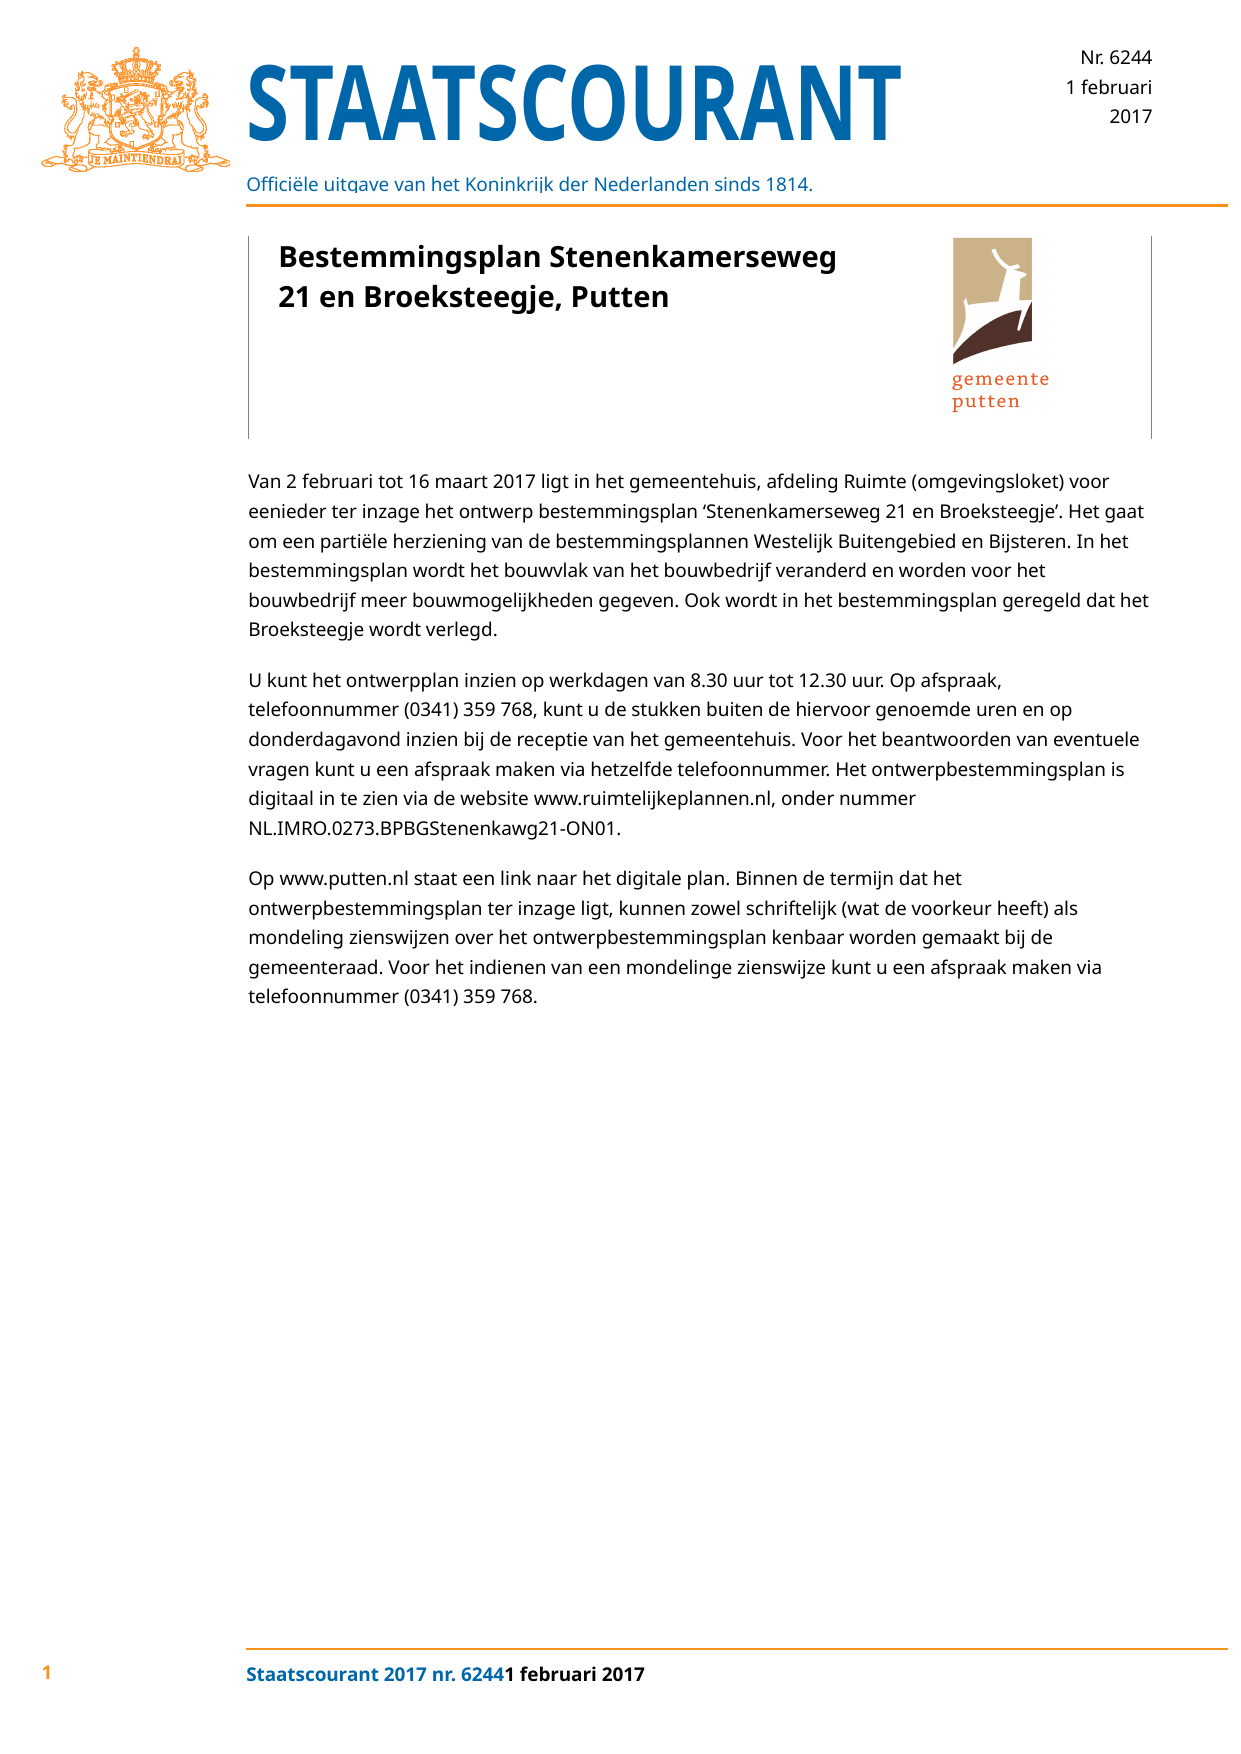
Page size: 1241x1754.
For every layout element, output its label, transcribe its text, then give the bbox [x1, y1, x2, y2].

text U kunt het ontwerpplan inzien op werkdagen van 8.30 uur tot 12.30 uur. Op afspraak, telefoonnummer (0341) 359 768, kunt u de stukken buiten de hiervoor genoemde uren en op donderdagavond inzien bij de receptie van het gemeentehuis. Voor het beantwoorden van eventuele vragen kunt u een afspraak maken via hetzelfde telefoonnummer. Het ontwerpbestemmingsplan is digitaal in te zien via de website www.ruimtelijkeplannen.nl, onder nummer NL.IMRO.0273.BPBGStenenkawg21-ON01. [248, 667, 1152, 841]
picture [41, 47, 231, 172]
table_header [1050, 236, 1151, 413]
table_header [850, 236, 951, 413]
text Van 2 februari tot 16 maart 2017 ligt in het gemeentehuis, afdeling Ruimte (omgevingsloket) voor eenieder ter inzage het ontwerp bestemmingsplan ‘Stenenkamerseweg 21 en Broeksteegje’. Het gaat om een partiële herziening van de bestemmingsplannen Westelijk Buitengebied en Bijsteren. In het bestemmingsplan wordt het bouwvlak van het bouwbedrijf veranderd en worden voor het bouwbedrijf meer bouwmogelijkheden gegeven. Ook wordt in het bestemmingsplan geregeld dat het Broeksteegje wordt verlegd. [248, 469, 1152, 642]
table_header [850, 414, 1151, 439]
text Op www.putten.nl staat een link naar het digitale plan. Binnen de termijn dat het ontwerpbestemmingsplan ter inzage ligt, kunnen zowel schriftelijk (wat de voorkeur heeft) als mondeling zienswijzen over het ontwerpbestemmingsplan kenbaar worden gemaakt bij de gemeenteraad. Voor het indienen van een mondelinge zienswijze kunt u een afspraak maken via telefoonnummer (0341) 359 768. [248, 865, 1152, 1009]
table_header Bestemmingsplan Stenenkamerseweg 21 en Broeksteegje, Putten [249, 236, 850, 439]
picture [951, 236, 1050, 414]
